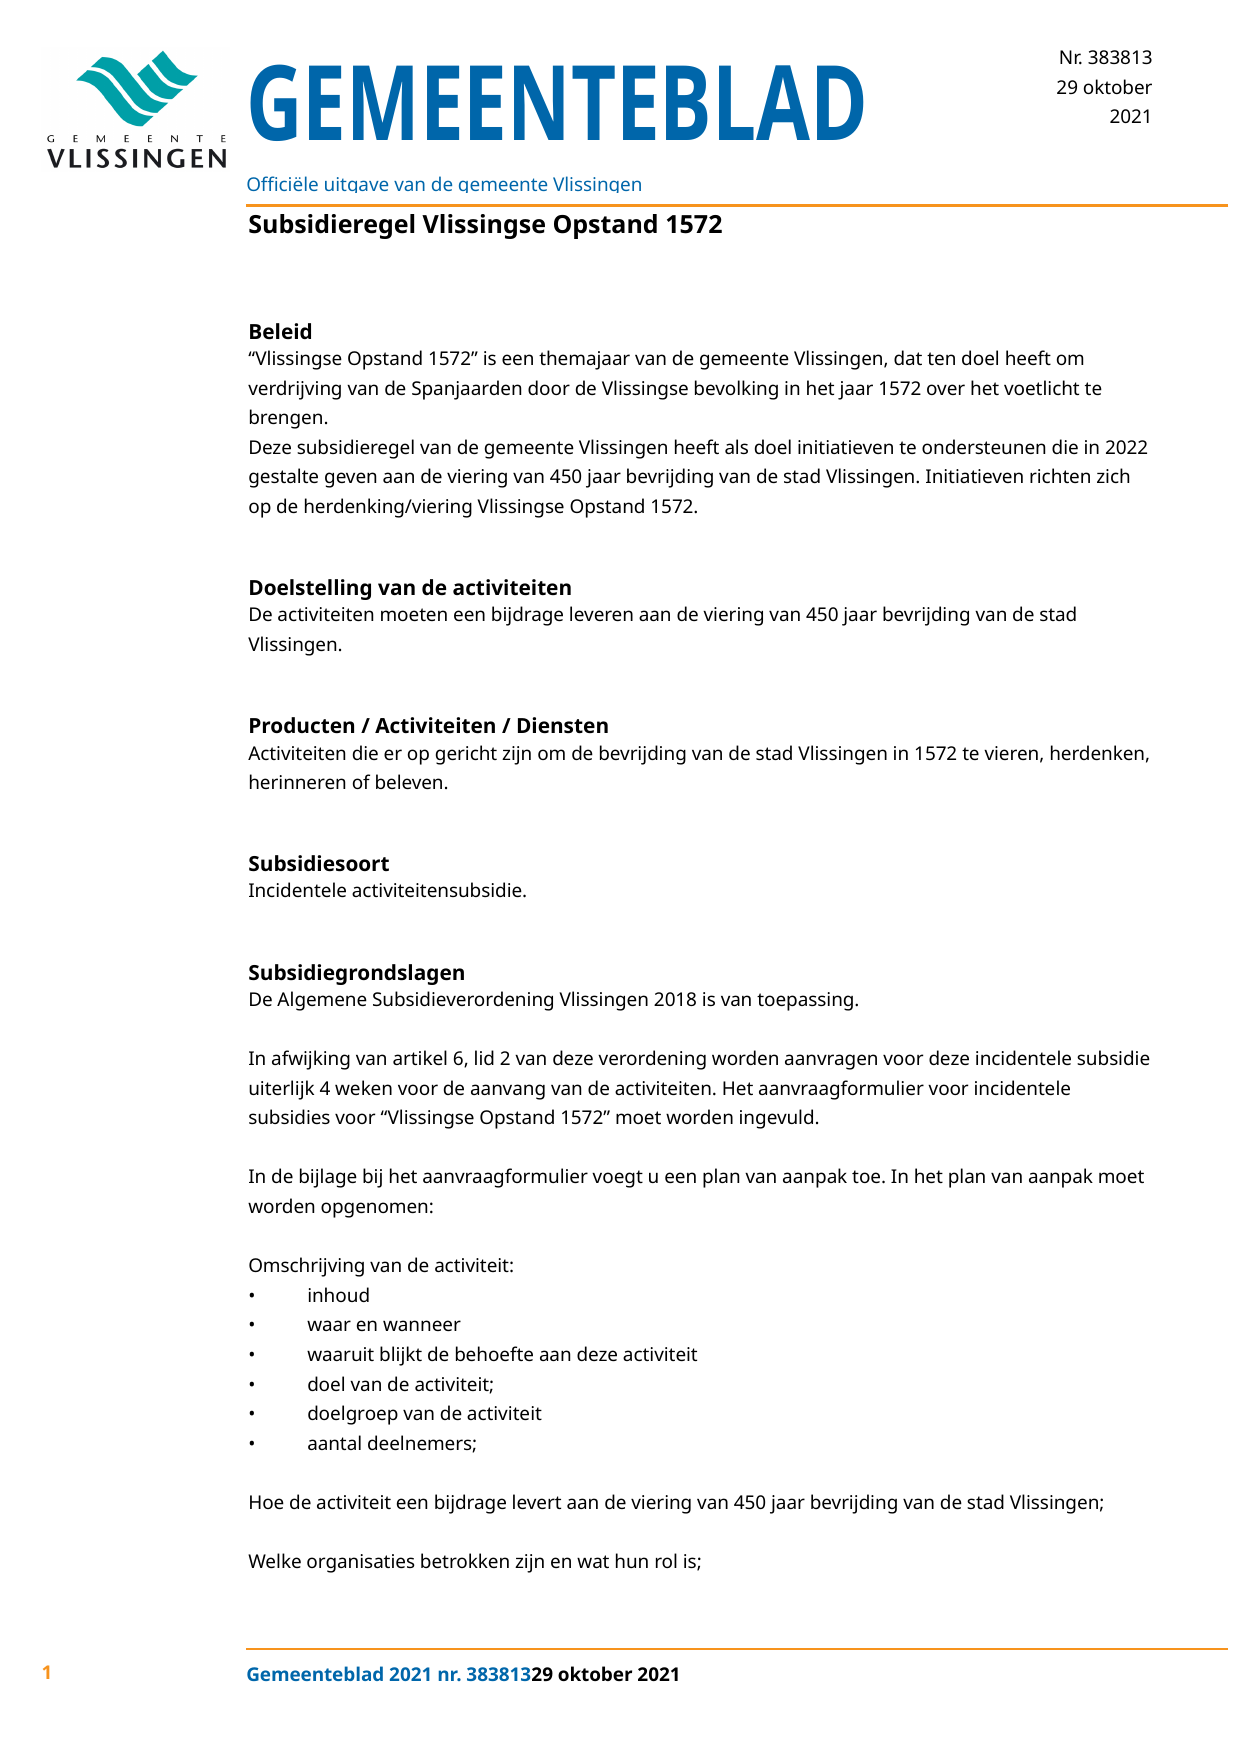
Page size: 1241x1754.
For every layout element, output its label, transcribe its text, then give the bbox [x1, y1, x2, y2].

list waaruit blijkt de behoefte aan deze activiteit [248, 1341, 1152, 1367]
text Welke organisaties betrokken zijn en wat hun rol is; [248, 1548, 1152, 1574]
text Beleid [248, 317, 1152, 345]
text De activiteiten moeten een bijdrage leveren aan de viering van 450 jaar bevrijding van de stad Vlissingen. [248, 602, 1152, 657]
text Deze subsidieregel van de gemeente Vlissingen heeft als doel initiatieven te ondersteunen die in 2022 gestalte geven aan de viering van 450 jaar bevrijding van de stad Vlissingen. Initiatieven richten zich op de herdenking/viering Vlissingse Opstand 1572. [248, 434, 1152, 519]
text Producten / Activiteiten / Diensten [248, 711, 1152, 740]
text De Algemene Subsidieverordening Vlissingen 2018 is van toepassing. [248, 986, 1152, 1012]
text Subsidiegrondslagen [248, 958, 1152, 986]
text In de bijlage bij het aanvraagformulier voegt u een plan van aanpak toe. In het plan van aanpak moet worden opgenomen: [248, 1164, 1152, 1219]
text Subsidiesoort [248, 849, 1152, 878]
text Activiteiten die er op gericht zijn om de bevrijding van de stad Vlissingen in 1572 te vieren, herdenken, herinneren of beleven. [248, 740, 1152, 795]
text Hoe de activiteit een bijdrage levert aan de viering van 450 jaar bevrijding van de stad Vlissingen; [248, 1489, 1152, 1515]
text Doelstelling van de activiteiten [248, 573, 1152, 602]
list doel van de activiteit; [248, 1371, 1152, 1396]
list inhoud [248, 1282, 1152, 1308]
text Omschrijving van de activiteit: [248, 1252, 1152, 1278]
text Subsidieregel Vlissingse Opstand 1572 [248, 207, 1152, 241]
list waar en wanneer [248, 1312, 1152, 1337]
text Incidentele activiteitensubsidie. [248, 878, 1152, 903]
list doelgroep van de activiteit [248, 1400, 1152, 1426]
text In afwijking van artikel 6, lid 2 van deze verordening worden aanvragen voor deze incidentele subsidie uiterlijk 4 weken voor de aanvang van de activiteiten. Het aanvraagformulier voor incidentele subsidies voor “Vlissingse Opstand 1572” moet worden ingevuld. [248, 1045, 1152, 1130]
picture [41, 47, 231, 172]
list aantal deelnemers; [248, 1430, 1152, 1456]
text “Vlissingse Opstand 1572” is een themajaar van de gemeente Vlissingen, dat ten doel heeft om verdrijving van de Spanjaarden door de Vlissingse bevolking in het jaar 1572 over het voetlicht te brengen. [248, 345, 1152, 430]
